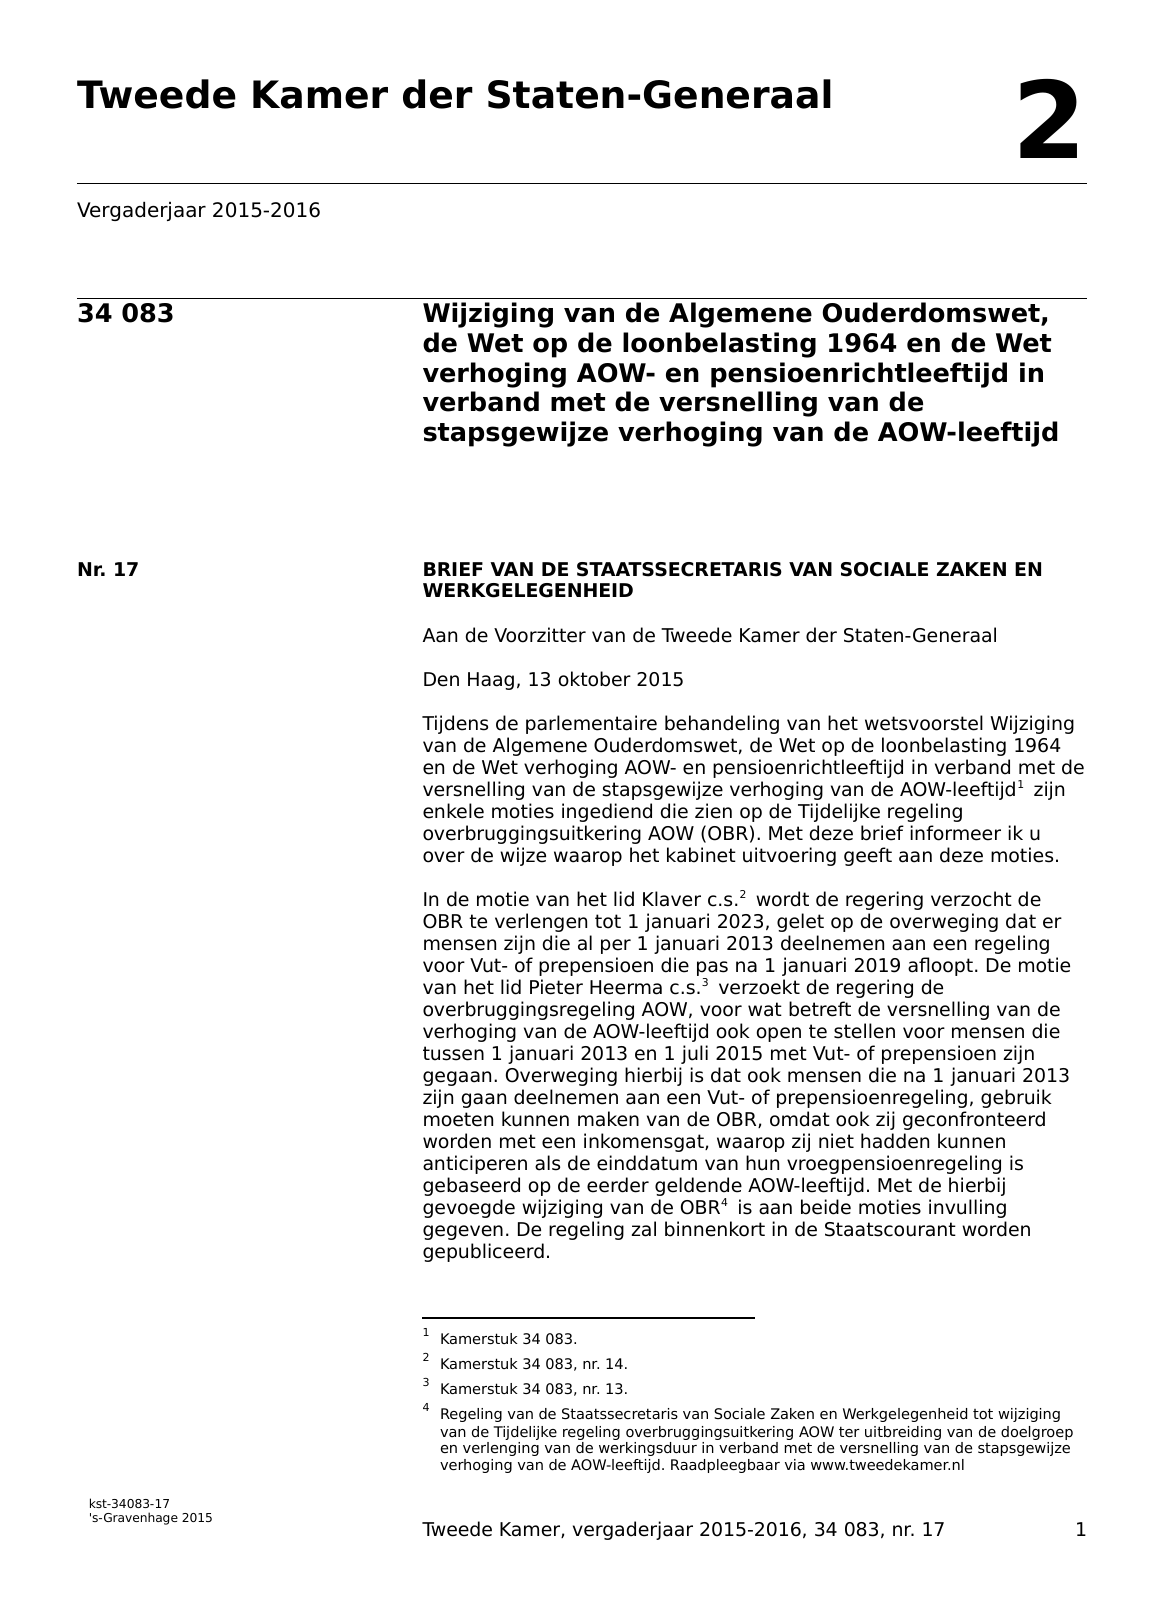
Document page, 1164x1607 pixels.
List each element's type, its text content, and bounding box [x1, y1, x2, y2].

text Kamerstuk 34 083. [422, 1327, 1087, 1349]
text In de motie van het lid Klaver c.s. wordt de regering verzocht de OBR te verlengen tot 1 januari 2023, gelet op de overweging dat er mensen zijn die al per 1 januari 2013 deelnemen aan een regeling voor Vut- of prepensioen die pas na 1 januari 2019 afloopt. De motie van het lid Pieter Heerma c.s. verzoekt de regering de overbruggingsregeling AOW, voor wat betreft de versnelling van de verhoging van de AOW-leeftijd ook open te stellen voor mensen die tussen 1 januari 2013 en 1 juli 2015 met Vut- of prepensioen zijn gegaan. Overweging hierbij is dat ook mensen die na 1 januari 2013 zijn gaan deelnemen aan een Vut- of prepensioenregeling, gebruik moeten kunnen maken van de OBR, omdat ook zij geconfronteerd worden met een inkomensgat, waarop zij niet hadden kunnen anticiperen als de einddatum van hun vroegpensioenregeling is gebaseerd op de eerder geldende AOW-leeftijd. Met de hierbij gevoegde wijziging van de OBR is aan beide moties invulling gegeven. De regeling zal binnenkort in de Staatscourant worden gepubliceerd. [422, 889, 1087, 1263]
table_cell Vergaderjaar 2015-2016 [77, 184, 1087, 298]
table_header 2 [886, 59, 1087, 183]
text Den Haag, 13 oktober 2015 [422, 669, 1087, 691]
subtitle Nr. 17 BRIEF VAN DE STAATSSECRETARIS VAN SOCIALE ZAKEN EN WERKGELEGENHEID [77, 558, 1087, 602]
table_header Tweede Kamer der Staten-Generaal [77, 59, 886, 183]
subtitle 34 083 Wijziging van de Algemene Ouderdomswet, de Wet op de loonbelasting 1964 en de Wet verhoging AOW- en pensioenrichtleeftijd in verband met de versnelling van de stapsgewijze verhoging van de AOW-leeftijd [77, 299, 1087, 447]
text Regeling van de Staatssecretaris van Sociale Zaken en Werkgelegenheid tot wijziging van de Tijdelijke regeling overbruggingsuitkering AOW ter uitbreiding van de doelgroep en verlenging van de werkingsduur in verband met de versnelling van de stapsgewijze verhoging van de AOW-leeftijd. Raadpleegbaar via www.tweedekamer.nl [422, 1402, 1087, 1474]
text Aan de Voorzitter van de Tweede Kamer der Staten-Generaal [422, 624, 1087, 647]
text kst-34083-17 [88, 1497, 323, 1511]
text Kamerstuk 34 083, nr. 14. [422, 1352, 1087, 1374]
text Kamerstuk 34 083, nr. 13. [422, 1377, 1087, 1399]
text Tijdens de parlementaire behandeling van het wetsvoorstel Wijziging van de Algemene Ouderdomswet, de Wet op de loonbelasting 1964 en de Wet verhoging AOW- en pensioenrichtleeftijd in verband met de versnelling van de stapsgewijze verhoging van de AOW-leeftijd zijn enkele moties ingediend die zien op de Tijdelijke regeling overbruggingsuitkering AOW (OBR). Met deze brief informeer ik u over de wijze waarop het kabinet uitvoering geeft aan deze moties. [422, 713, 1087, 867]
text 's-Gravenhage 2015 [88, 1511, 323, 1525]
